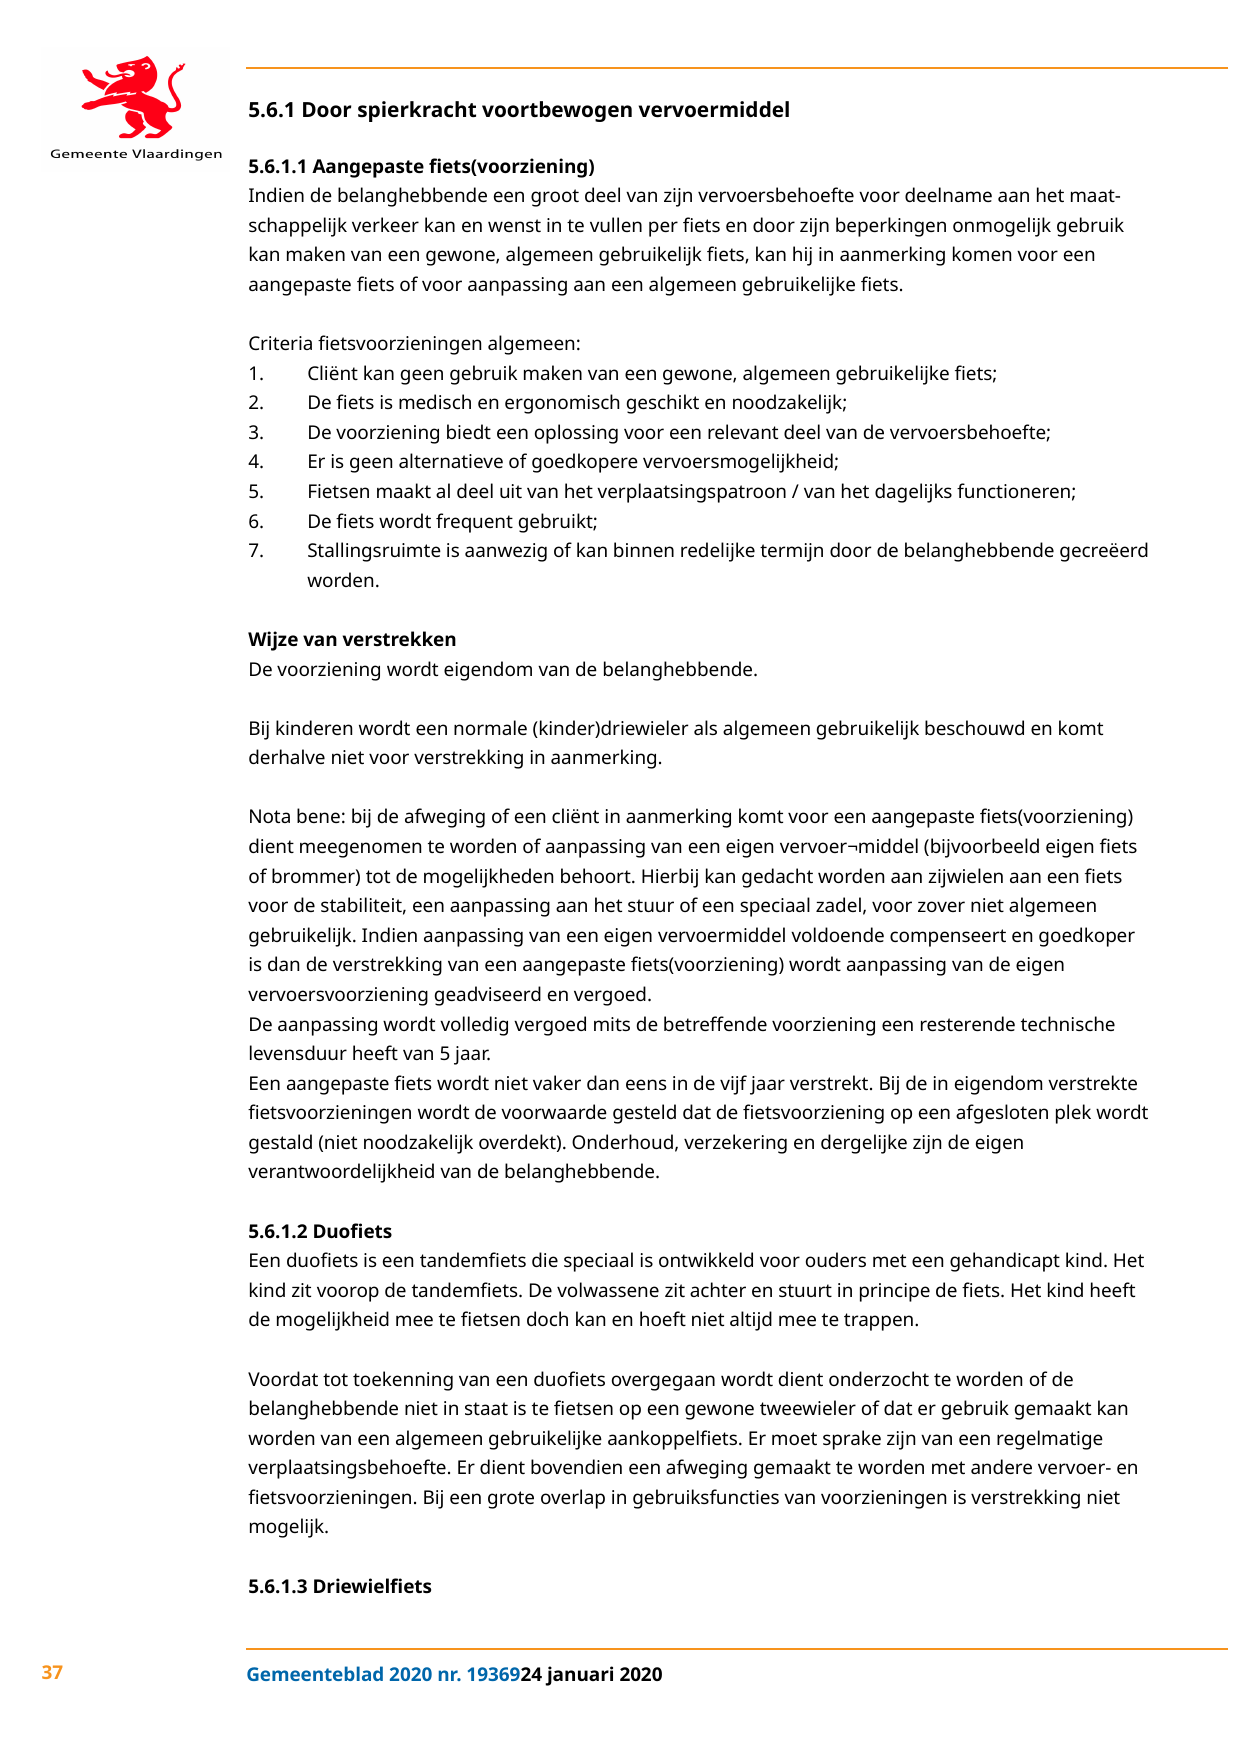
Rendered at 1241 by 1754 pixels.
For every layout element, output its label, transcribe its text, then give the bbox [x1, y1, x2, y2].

text 5.6.1.3 Driewielfiets [248, 1573, 1152, 1598]
text De aanpassing wordt volledig vergoed mits de betreffende voorziening een resterende technische levensduur heeft van 5 jaar. [248, 1011, 1152, 1066]
text Nota bene: bij de afweging of een cliënt in aanmerking komt voor een aangepaste fiets(voorziening) dient meegenomen te worden of aanpassing van een eigen vervoer¬middel (bijvoorbeeld eigen fiets of brommer) tot de mogelijkheden behoort. Hierbij kan gedacht worden aan zijwielen aan een fiets voor de stabiliteit, een aanpassing aan het stuur of een speciaal zadel, voor zover niet algemeen gebruikelijk. Indien aanpassing van een eigen vervoermiddel voldoende compenseert en goedkoper is dan de verstrekking van een aangepaste fiets(voorziening) wordt aanpassing van de eigen vervoersvoorziening geadviseerd en vergoed. [248, 804, 1152, 1007]
text Criteria fietsvoorzieningen algemeen: [248, 330, 1152, 356]
picture [41, 47, 231, 172]
text Indien de belanghebbende een groot deel van zijn vervoersbehoefte voor deelname aan het maat-schappelijk verkeer kan en wenst in te vullen per fiets en door zijn beperkingen onmogelijk gebruik kan maken van een gewone, algemeen gebruikelijk fiets, kan hij in aanmerking komen voor een aangepaste fiets of voor aanpassing aan een algemeen gebruikelijke fiets. [248, 182, 1152, 297]
text 5.6.1 Door spierkracht voortbewogen vervoermiddel [248, 95, 1152, 123]
text Wijze van verstrekken [248, 626, 1152, 652]
text Bij kinderen wordt een normale (kinder)driewieler als algemeen gebruikelijk beschouwd en komt derhalve niet voor verstrekking in aanmerking. [248, 715, 1152, 770]
list De voorziening biedt een oplossing voor een relevant deel van de vervoersbehoefte; [248, 419, 1152, 445]
text Voordat tot toekenning van een duofiets overgegaan wordt dient onderzocht te worden of de belanghebbende niet in staat is te fietsen op een gewone tweewieler of dat er gebruik gemaakt kan worden van een algemeen gebruikelijke aankoppelfiets. Er moet sprake zijn van een regelmatige verplaatsingsbehoefte. Er dient bovendien een afweging gemaakt te worden met andere vervoer- en fietsvoorzieningen. Bij een grote overlap in gebruiksfuncties van voorzieningen is verstrekking niet mogelijk. [248, 1366, 1152, 1539]
list De fiets wordt frequent gebruikt; [248, 508, 1152, 533]
text 5.6.1.1 Aangepaste fiets(voorziening) [248, 153, 1152, 178]
text Een duofiets is een tandemfiets die speciaal is ontwikkeld voor ouders met een gehandicapt kind. Het kind zit voorop de tandemfiets. De volwassene zit achter en stuurt in principe de fiets. Het kind heeft de mogelijkheid mee te fietsen doch kan en hoeft niet altijd mee te trappen. [248, 1247, 1152, 1332]
text 5.6.1.2 Duofiets [248, 1218, 1152, 1243]
list Cliënt kan geen gebruik maken van een gewone, algemeen gebruikelijke fiets; [248, 360, 1152, 386]
list Er is geen alternatieve of goedkopere vervoersmogelijkheid; [248, 449, 1152, 474]
text De voorziening wordt eigendom van de belanghebbende. [248, 656, 1152, 681]
list Stallingsruimte is aanwezig of kan binnen redelijke termijn door de belanghebbende gecreëerd worden. [248, 537, 1152, 593]
list Fietsen maakt al deel uit van het verplaatsingspatroon / van het dagelijks functioneren; [248, 478, 1152, 504]
list De fiets is medisch en ergonomisch geschikt en noodzakelijk; [248, 389, 1152, 415]
text Een aangepaste fiets wordt niet vaker dan eens in de vijf jaar verstrekt. Bij de in eigendom verstrekte fietsvoorzieningen wordt de voorwaarde gesteld dat de fietsvoorziening op een afgesloten plek wordt gestald (niet noodzakelijk overdekt). Onderhoud, verzekering en dergelijke zijn de eigen verantwoordelijkheid van de belanghebbende. [248, 1070, 1152, 1184]
